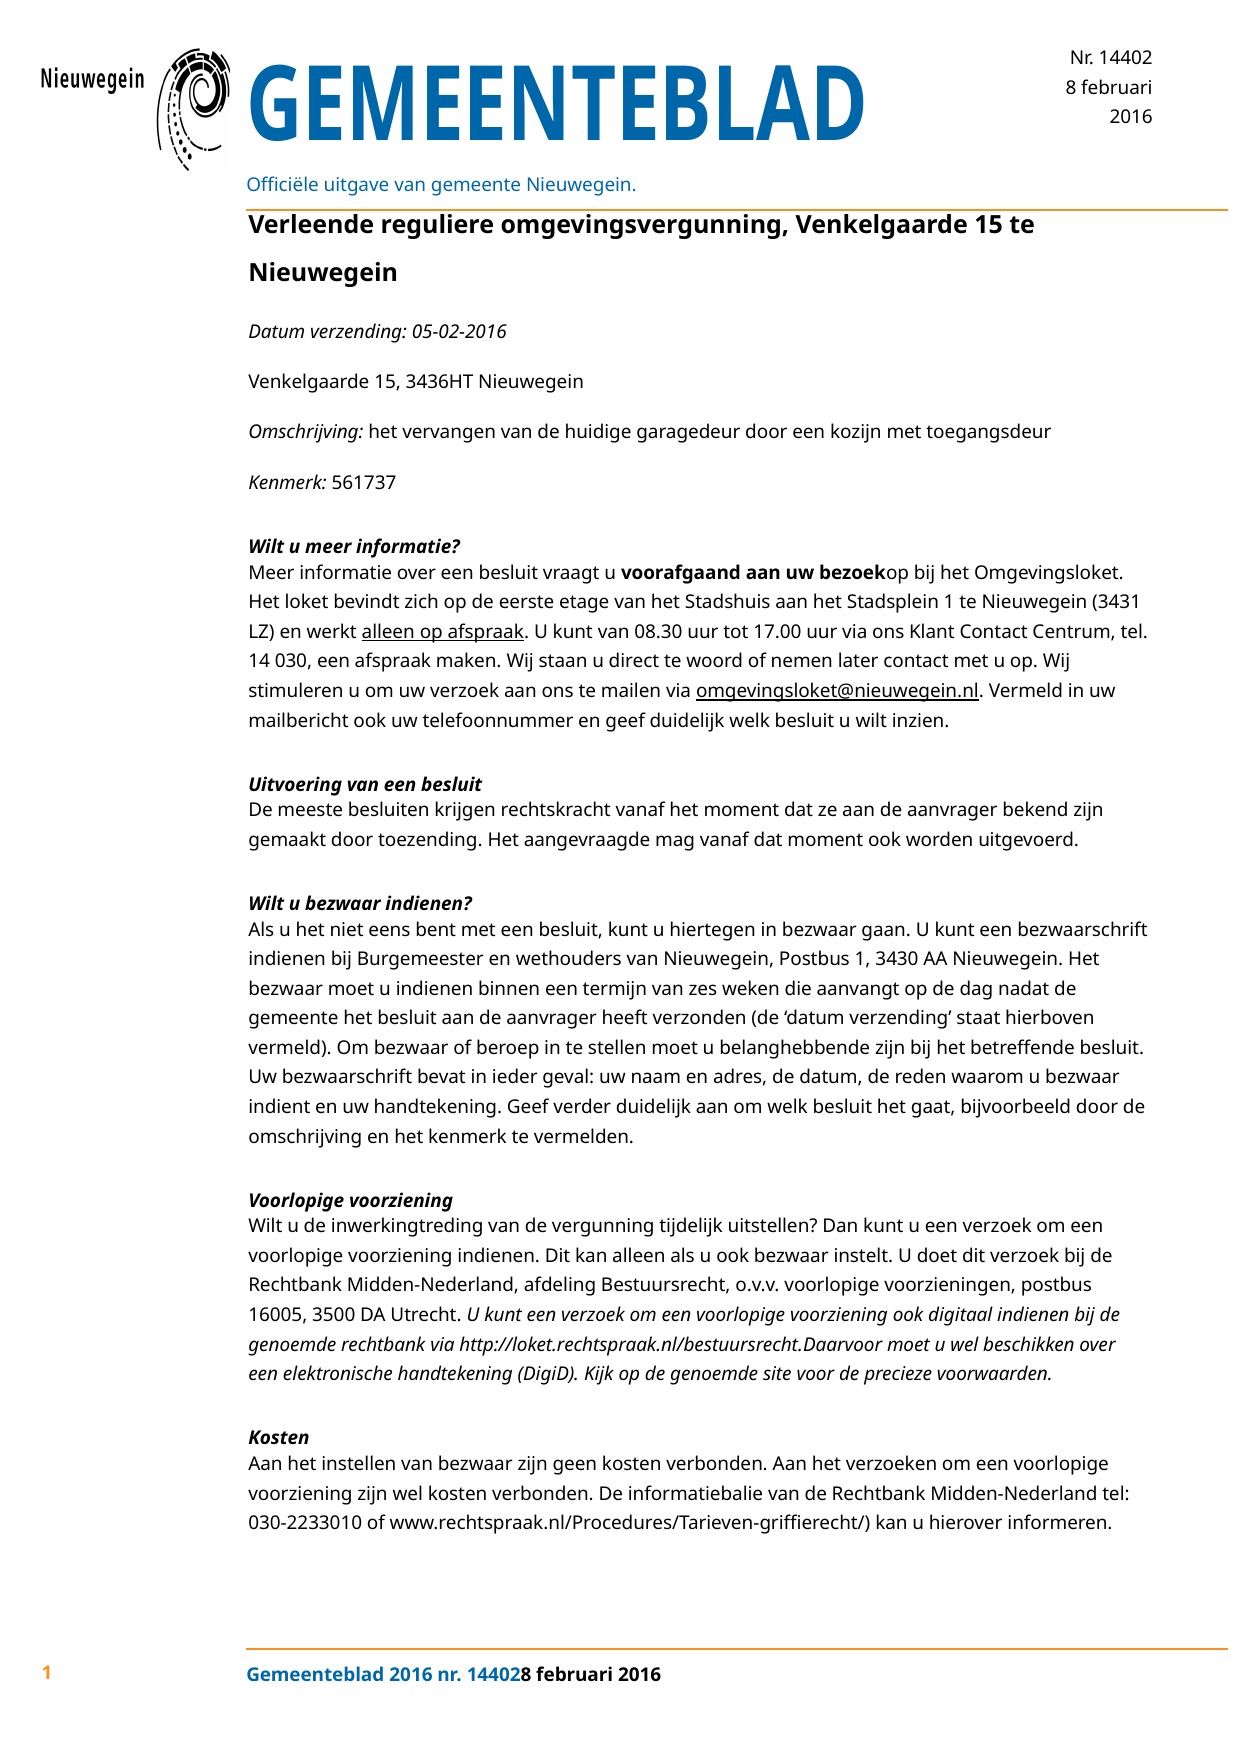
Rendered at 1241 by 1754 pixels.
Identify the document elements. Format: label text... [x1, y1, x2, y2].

text Wilt u bezwaar indienen? [248, 890, 1152, 916]
text Verleende reguliere omgevingsvergunning, Venkelgaarde 15 te Nieuwegein [248, 211, 1152, 288]
text Kenmerk: 561737 [248, 469, 1152, 495]
text Als u het niet eens bent met een besluit, kunt u hiertegen in bezwaar gaan. U kunt een bezwaarschrift indienen bij Burgemeester en wethouders van Nieuwegein, Postbus 1, 3430 AA Nieuwegein. Het bezwaar moet u indienen binnen een termijn van zes weken die aanvangt op de dag nadat de gemeente het besluit aan de aanvrager heeft verzonden (de ‘datum verzending’ staat hierboven vermeld). Om bezwaar of beroep in te stellen moet u belanghebbende zijn bij het betreffende besluit. Uw bezwaarschrift bevat in ieder geval: uw naam en adres, de datum, de reden waarom u bezwaar indient en uw handtekening. Geef verder duidelijk aan om welk besluit het gaat, bijvoorbeeld door de omschrijving en het kenmerk te vermelden. [248, 916, 1152, 1148]
text Uitvoering van een besluit [248, 771, 1152, 796]
text Aan het instellen van bezwaar zijn geen kosten verbonden. Aan het verzoeken om een voorlopige voorziening zijn wel kosten verbonden. De informatiebalie van de Rechtbank Midden-Nederland tel: 030-2233010 of www.rechtspraak.nl/Procedures/Tarieven-griffierecht/) kan u hierover informeren. [248, 1450, 1152, 1535]
text De meeste besluiten krijgen rechtskracht vanaf het moment dat ze aan de aanvrager bekend zijn gemaakt door toezending. Het aangevraagde mag vanaf dat moment ook worden uitgevoerd. [248, 796, 1152, 852]
text Venkelgaarde 15, 3436HT Nieuwegein [248, 368, 1152, 394]
text Kosten [248, 1424, 1152, 1450]
text Wilt u meer informatie? [248, 533, 1152, 559]
text Wilt u de inwerkingtreding van de vergunning tijdelijk uitstellen? Dan kunt u een verzoek om een voorlopige voorziening indienen. Dit kan alleen als u ook bezwaar instelt. U doet dit verzoek bij de Rechtbank Midden-Nederland, afdeling Bestuursrecht, o.v.v. voorlopige voorzieningen, postbus 16005, 3500 DA Utrecht. U kunt een verzoek om een voorlopige voorziening ook digitaal indienen bij de genoemde rechtbank via http://loket.rechtspraak.nl/bestuursrecht.Daarvoor moet u wel beschikken over een elektronische handtekening (DigiD). Kijk op de genoemde site voor de precieze voorwaarden. [248, 1212, 1152, 1386]
text Voorlopige voorziening [248, 1187, 1152, 1212]
text Datum verzending: 05-02-2016 [248, 318, 1152, 344]
picture [41, 47, 231, 172]
text Meer informatie over een besluit vraagt u voorafgaand aan uw bezoekop bij het Omgevingsloket. Het loket bevindt zich op de eerste etage van het Stadshuis aan het Stadsplein 1 te Nieuwegein (3431 LZ) en werkt alleen op afspraak. U kunt van 08.30 uur tot 17.00 uur via ons Klant Contact Centrum, tel. 14 030, een afspraak maken. Wij staan u direct te woord of nemen later contact met u op. Wij stimuleren u om uw verzoek aan ons te mailen via omgevingsloket@nieuwegein.nl. Vermeld in uw mailbericht ook uw telefoonnummer en geef duidelijk welk besluit u wilt inzien. [248, 559, 1152, 732]
text Omschrijving: het vervangen van de huidige garagedeur door een kozijn met toegangsdeur [248, 419, 1152, 444]
